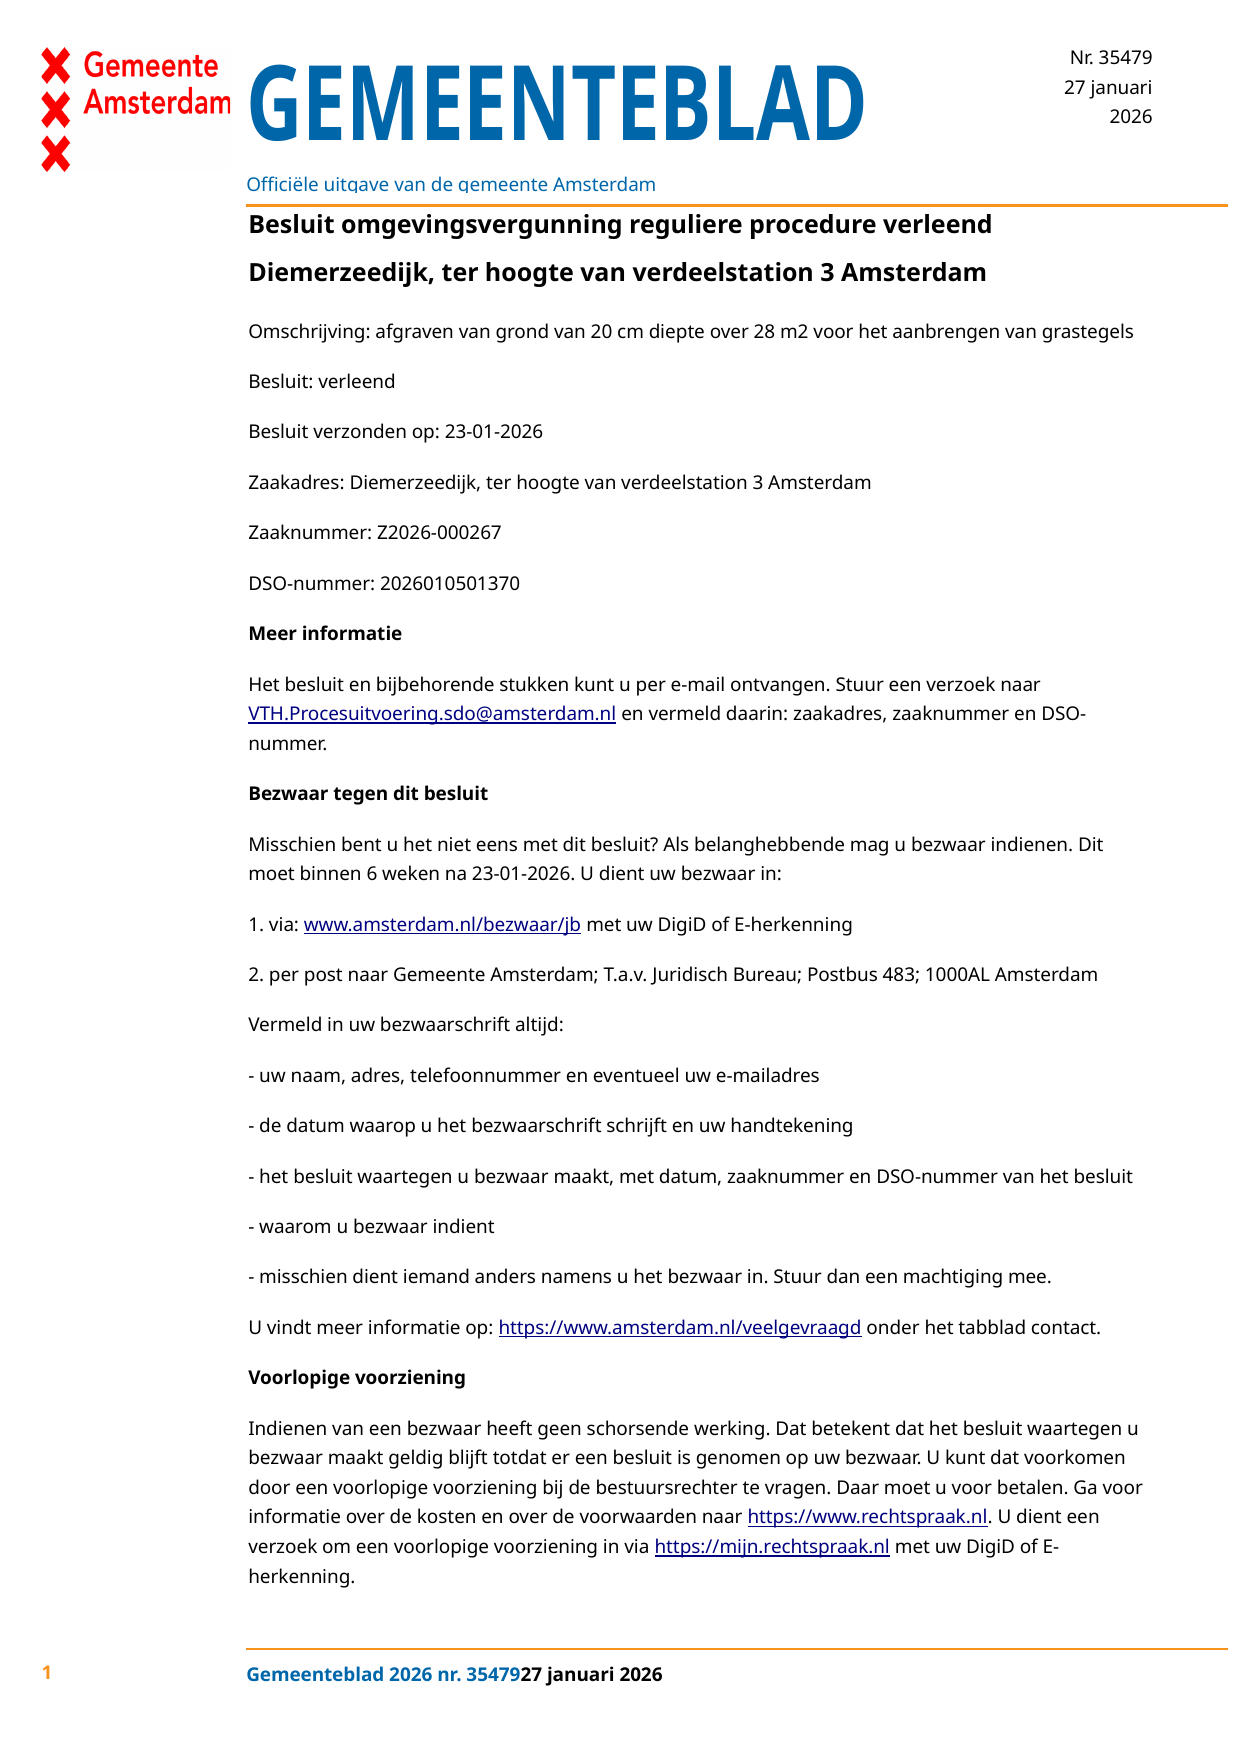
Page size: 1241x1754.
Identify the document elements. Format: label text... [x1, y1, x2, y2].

text Indienen van een bezwaar heeft geen schorsende werking. Dat betekent dat het besluit waartegen u bezwaar maakt geldig blijft totdat er een besluit is genomen op uw bezwaar. U kunt dat voorkomen door een voorlopige voorziening bij de bestuursrechter te vragen. Daar moet u voor betalen. Ga voor informatie over de kosten en over de voorwaarden naar https://www.rechtspraak.nl. U dient een verzoek om een voorlopige voorziening in via https://mijn.rechtspraak.nl met uw DigiD of E-herkenning. [248, 1415, 1152, 1589]
text - uw naam, adres, telefoonnummer en eventueel uw e-mailadres [248, 1062, 1152, 1088]
picture [41, 47, 231, 172]
text Het besluit en bijbehorende stukken kunt u per e-mail ontvangen. Stuur een verzoek naar VTH.Procesuitvoering.sdo@amsterdam.nl en vermeld daarin: zaakadres, zaaknummer en DSO-nummer. [248, 671, 1152, 756]
text Zaakadres: Diemerzeedijk, ter hoogte van verdeelstation 3 Amsterdam [248, 469, 1152, 495]
text Bezwaar tegen dit besluit [248, 780, 1152, 806]
text Besluit: verleend [248, 368, 1152, 394]
text - misschien dient iemand anders namens u het bezwaar in. Stuur dan een machtiging mee. [248, 1264, 1152, 1289]
text 1. via: www.amsterdam.nl/bezwaar/jb met uw DigiD of E-herkenning [248, 911, 1152, 937]
text - het besluit waartegen u bezwaar maakt, met datum, zaaknummer en DSO-nummer van het besluit [248, 1163, 1152, 1189]
text Meer informatie [248, 620, 1152, 646]
text - de datum waarop u het bezwaarschrift schrijft en uw handtekening [248, 1112, 1152, 1138]
text DSO-nummer: 2026010501370 [248, 570, 1152, 596]
text Besluit verzonden op: 23-01-2026 [248, 419, 1152, 444]
text U vindt meer informatie op: https://www.amsterdam.nl/veelgevraagd onder het tabblad contact. [248, 1314, 1152, 1340]
text Zaaknummer: Z2026-000267 [248, 519, 1152, 545]
text Omschrijving: afgraven van grond van 20 cm diepte over 28 m2 voor het aanbrengen van grastegels [248, 318, 1152, 344]
text 2. per post naar Gemeente Amsterdam; T.a.v. Juridisch Bureau; Postbus 483; 1000AL Amsterdam [248, 961, 1152, 987]
text Besluit omgevingsvergunning reguliere procedure verleend Diemerzeedijk, ter hoogte van verdeelstation 3 Amsterdam [248, 207, 1152, 288]
text - waarom u bezwaar indient [248, 1213, 1152, 1239]
text Misschien bent u het niet eens met dit besluit? Als belanghebbende mag u bezwaar indienen. Dit moet binnen 6 weken na 23-01-2026. U dient uw bezwaar in: [248, 831, 1152, 886]
text Vermeld in uw bezwaarschrift altijd: [248, 1012, 1152, 1037]
text Voorlopige voorziening [248, 1364, 1152, 1390]
